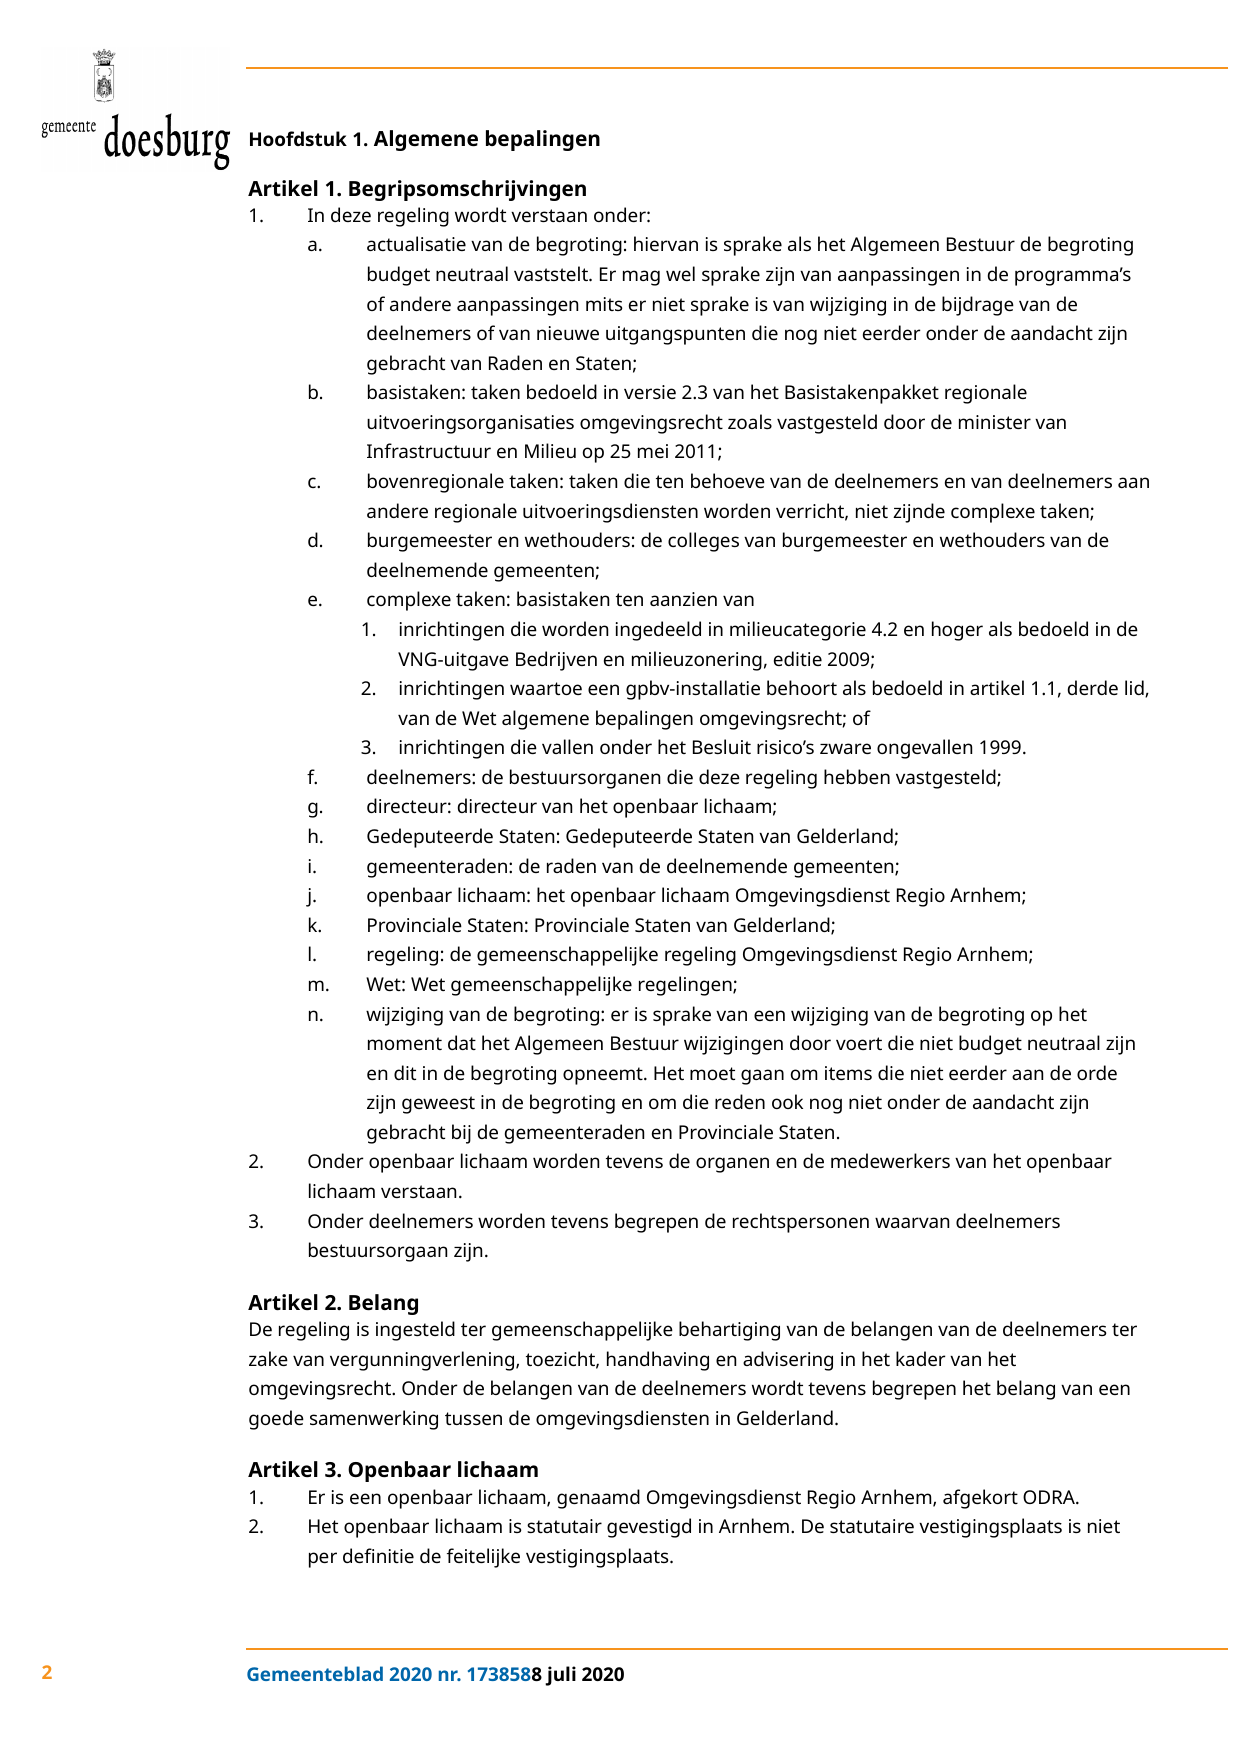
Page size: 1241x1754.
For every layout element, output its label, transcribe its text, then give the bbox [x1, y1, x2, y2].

list Wet: Wet gemeenschappelijke regelingen; [307, 971, 1152, 997]
text Artikel 3. Openbaar lichaam [248, 1456, 1152, 1484]
list gemeenteraden: de raden van de deelnemende gemeenten; [307, 853, 1152, 879]
list Er is een openbaar lichaam, genaamd Omgevingsdienst Regio Arnhem, afgekort ODRA. [248, 1484, 1152, 1510]
list Het openbaar lichaam is statutair gevestigd in Arnhem. De statutaire vestigingsplaats is niet per definitie de feitelijke vestigingsplaats. [248, 1513, 1152, 1569]
text Hoofdstuk 1. Algemene bepalingen [248, 124, 1152, 153]
list Onder openbaar lichaam worden tevens de organen en de medewerkers van het openbaar lichaam verstaan. [248, 1149, 1152, 1204]
list Provinciale Staten: Provinciale Staten van Gelderland; [307, 912, 1152, 938]
text Artikel 2. Belang [248, 1288, 1152, 1316]
list burgemeester en wethouders: de colleges van burgemeester en wethouders van de deelnemende gemeenten; [307, 527, 1152, 583]
list inrichtingen waartoe een gpbv-installatie behoort als bedoeld in artikel 1.1, derde lid, van de Wet algemene bepalingen omgevingsrecht; of [361, 675, 1152, 731]
list wijziging van de begroting: er is sprake van een wijziging van de begroting op het moment dat het Algemeen Bestuur wijzigingen door voert die niet budget neutraal zijn en dit in de begroting opneemt. Het moet gaan om items die niet eerder aan de orde zijn geweest in de begroting en om die reden ook nog niet onder de aandacht zijn gebracht bij de gemeenteraden en Provinciale Staten. [307, 1001, 1152, 1145]
list actualisatie van de begroting: hiervan is sprake als het Algemeen Bestuur de begroting budget neutraal vaststelt. Er mag wel sprake zijn van aanpassingen in de programma’s of andere aanpassingen mits er niet sprake is van wijziging in de bijdrage van de deelnemers of van nieuwe uitgangspunten die nog niet eerder onder de aandacht zijn gebracht van Raden en Staten; [307, 232, 1152, 376]
list In deze regeling wordt verstaan onder: [248, 202, 1152, 228]
text Artikel 1. Begripsomschrijvingen [248, 174, 1152, 202]
list openbaar lichaam: het openbaar lichaam Omgevingsdienst Regio Arnhem; [307, 882, 1152, 908]
list directeur: directeur van het openbaar lichaam; [307, 794, 1152, 819]
list inrichtingen die vallen onder het Besluit risico’s zware ongevallen 1999. [361, 734, 1152, 760]
list basistaken: taken bedoeld in versie 2.3 van het Basistakenpakket regionale uitvoeringsorganisaties omgevingsrecht zoals vastgesteld door de minister van Infrastructuur en Milieu op 25 mei 2011; [307, 379, 1152, 464]
list bovenregionale taken: taken die ten behoeve van de deelnemers en van deelnemers aan andere regionale uitvoeringsdiensten worden verricht, niet zijnde complexe taken; [307, 468, 1152, 524]
text De regeling is ingesteld ter gemeenschappelijke behartiging van de belangen van de deelnemers ter zake van vergunningverlening, toezicht, handhaving en advisering in het kader van het omgevingsrecht. Onder de belangen van de deelnemers wordt tevens begrepen het belang van een goede samenwerking tussen de omgevingsdiensten in Gelderland. [248, 1316, 1152, 1431]
list deelnemers: de bestuursorganen die deze regeling hebben vastgesteld; [307, 764, 1152, 790]
list inrichtingen die worden ingedeeld in milieucategorie 4.2 en hoger als bedoeld in de VNG-uitgave Bedrijven en milieuzonering, editie 2009; [361, 616, 1152, 672]
list complexe taken: basistaken ten aanzien van [307, 587, 1152, 612]
picture [41, 47, 231, 172]
list Gedeputeerde Staten: Gedeputeerde Staten van Gelderland; [307, 823, 1152, 849]
list Onder deelnemers worden tevens begrepen de rechtspersonen waarvan deelnemers bestuursorgaan zijn. [248, 1208, 1152, 1263]
list regeling: de gemeenschappelijke regeling Omgevingsdienst Regio Arnhem; [307, 942, 1152, 967]
